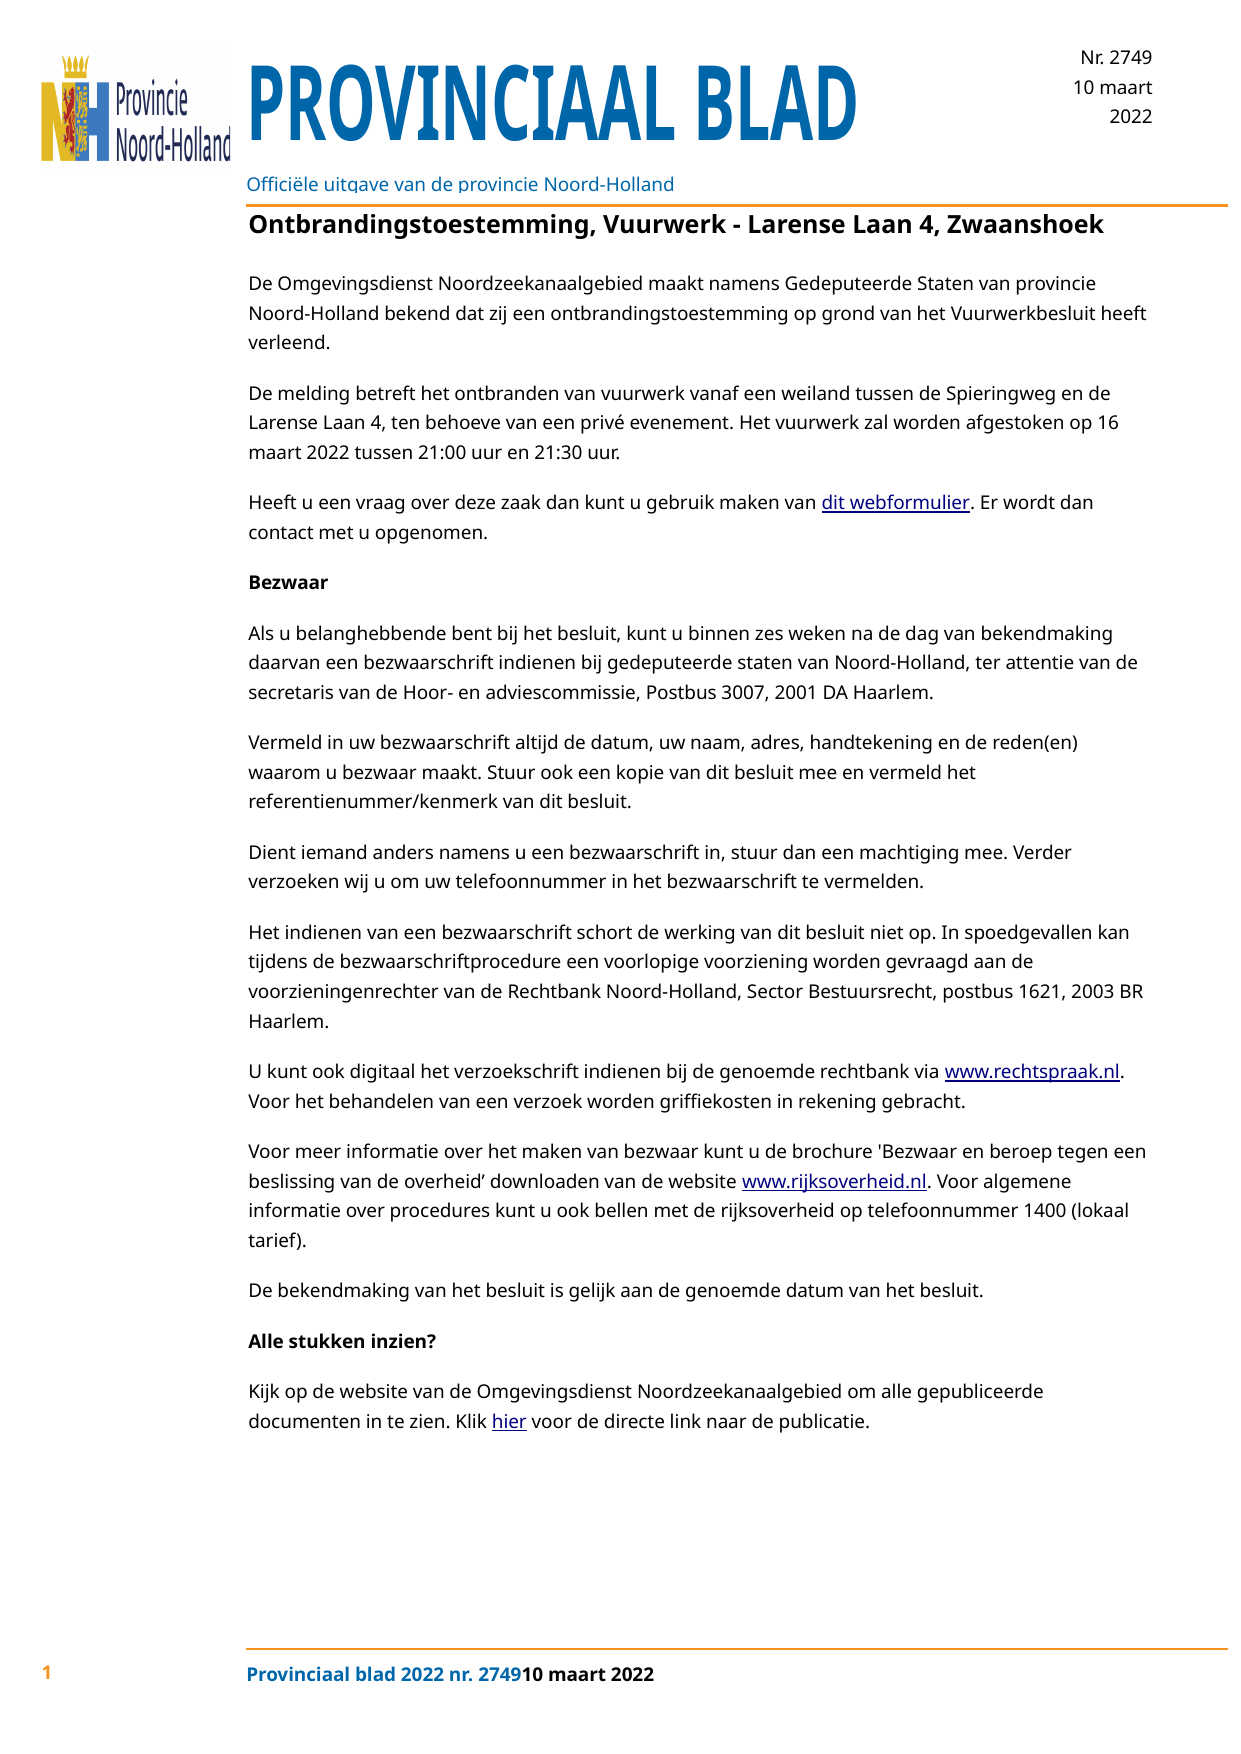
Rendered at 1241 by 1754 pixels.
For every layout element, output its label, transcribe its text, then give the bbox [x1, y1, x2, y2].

text De bekendmaking van het besluit is gelijk aan de genoemde datum van het besluit. [248, 1277, 1152, 1303]
picture [41, 47, 231, 172]
text Het indienen van een bezwaarschrift schort de werking van dit besluit niet op. In spoedgevallen kan tijdens de bezwaarschriftprocedure een voorlopige voorziening worden gevraagd aan de voorzieningenrechter van de Rechtbank Noord-Holland, Sector Bestuursrecht, postbus 1621, 2003 BR Haarlem. [248, 919, 1152, 1033]
text Bezwaar [248, 569, 1152, 595]
text Kijk op de website van de Omgevingsdienst Noordzeekanaalgebied om alle gepubliceerde documenten in te zien. Klik hier voor de directe link naar de publicatie. [248, 1378, 1152, 1433]
text Als u belanghebbende bent bij het besluit, kunt u binnen zes weken na de dag van bekendmaking daarvan een bezwaarschrift indienen bij gedeputeerde staten van Noord-Holland, ter attentie van de secretaris van de Hoor- en adviescommissie, Postbus 3007, 2001 DA Haarlem. [248, 620, 1152, 705]
text Dient iemand anders namens u een bezwaarschrift in, stuur dan een machtiging mee. Verder verzoeken wij u om uw telefoonnummer in het bezwaarschrift te vermelden. [248, 839, 1152, 894]
text Alle stukken inzien? [248, 1328, 1152, 1353]
text U kunt ook digitaal het verzoekschrift indienen bij de genoemde rechtbank via www.rechtspraak.nl. Voor het behandelen van een verzoek worden griffiekosten in rekening gebracht. [248, 1058, 1152, 1113]
text Heeft u een vraag over deze zaak dan kunt u gebruik maken van dit webformulier. Er wordt dan contact met u opgenomen. [248, 489, 1152, 545]
text Ontbrandingstoestemming, Vuurwerk - Larense Laan 4, Zwaanshoek [248, 207, 1152, 241]
text De Omgevingsdienst Noordzeekanaalgebied maakt namens Gedeputeerde Staten van provincie Noord-Holland bekend dat zij een ontbrandingstoestemming op grond van het Vuurwerkbesluit heeft verleend. [248, 270, 1152, 355]
text De melding betreft het ontbranden van vuurwerk vanaf een weiland tussen de Spieringweg en de Larense Laan 4, ten behoeve van een privé evenement. Het vuurwerk zal worden afgestoken op 16 maart 2022 tussen 21:00 uur en 21:30 uur. [248, 380, 1152, 465]
text Voor meer informatie over het maken van bezwaar kunt u de brochure 'Bezwaar en beroep tegen een beslissing van de overheid’ downloaden van de website www.rijksoverheid.nl. Voor algemene informatie over procedures kunt u ook bellen met de rijksoverheid op telefoonnummer 1400 (lokaal tarief). [248, 1138, 1152, 1253]
text Vermeld in uw bezwaarschrift altijd de datum, uw naam, adres, handtekening en de reden(en) waarom u bezwaar maakt. Stuur ook een kopie van dit besluit mee en vermeld het referentienummer/kenmerk van dit besluit. [248, 729, 1152, 814]
